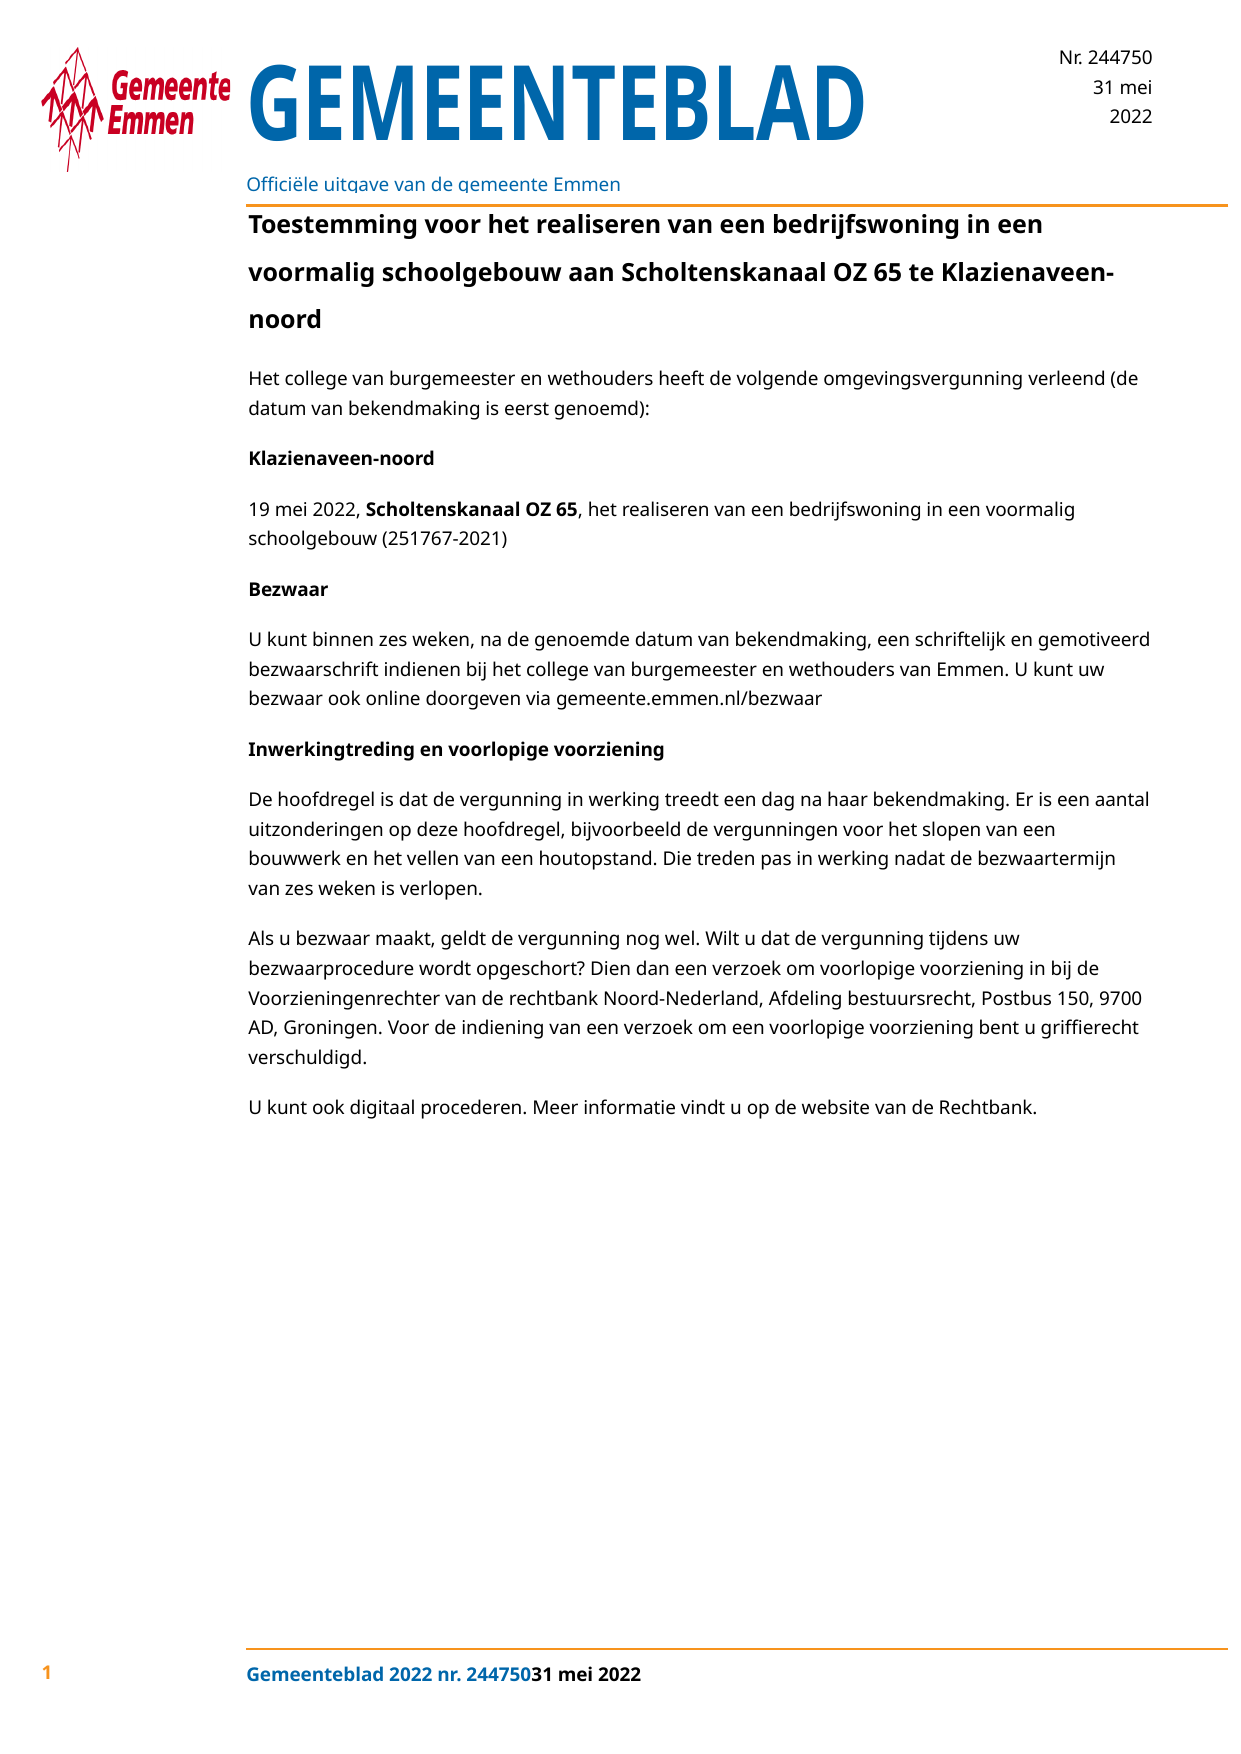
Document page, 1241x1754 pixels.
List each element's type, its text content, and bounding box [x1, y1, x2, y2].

text Als u bezwaar maakt, geldt de vergunning nog wel. Wilt u dat de vergunning tijdens uw bezwaarprocedure wordt opgeschort? Dien dan een verzoek om voorlopige voorziening in bij de Voorzieningenrechter van de rechtbank Noord-Nederland, Afdeling bestuursrecht, Postbus 150, 9700 AD, Groningen. Voor de indiening van een verzoek om een voorlopige voorziening bent u griffierecht verschuldigd. [248, 926, 1152, 1069]
text Bezwaar [248, 576, 1152, 602]
text De hoofdregel is dat de vergunning in werking treedt een dag na haar bekendmaking. Er is een aantal uitzonderingen op deze hoofdregel, bijvoorbeeld de vergunningen voor het slopen van een bouwwerk en het vellen van een houtopstand. Die treden pas in werking nadat de bezwaartermijn van zes weken is verlopen. [248, 786, 1152, 901]
text U kunt binnen zes weken, na de genoemde datum van bekendmaking, een schriftelijk en gemotiveerd bezwaarschrift indienen bij het college van burgemeester en wethouders van Emmen. U kunt uw bezwaar ook online doorgeven via gemeente.emmen.nl/bezwaar [248, 626, 1152, 711]
text Inwerkingtreding en voorlopige voorziening [248, 736, 1152, 762]
text 19 mei 2022, Scholtenskanaal OZ 65, het realiseren van een bedrijfswoning in een voormalig schoolgebouw (251767-2021) [248, 496, 1152, 551]
text Toestemming voor het realiseren van een bedrijfswoning in een voormalig schoolgebouw aan Scholtenskanaal OZ 65 te Klazienaveen-noord [248, 207, 1152, 336]
text Klazienaveen-noord [248, 446, 1152, 471]
text Het college van burgemeester en wethouders heeft de volgende omgevingsvergunning verleend (de datum van bekendmaking is eerst genoemd): [248, 366, 1152, 421]
picture [41, 47, 231, 172]
text U kunt ook digitaal procederen. Meer informatie vindt u op de website van de Rechtbank. [248, 1094, 1152, 1120]
